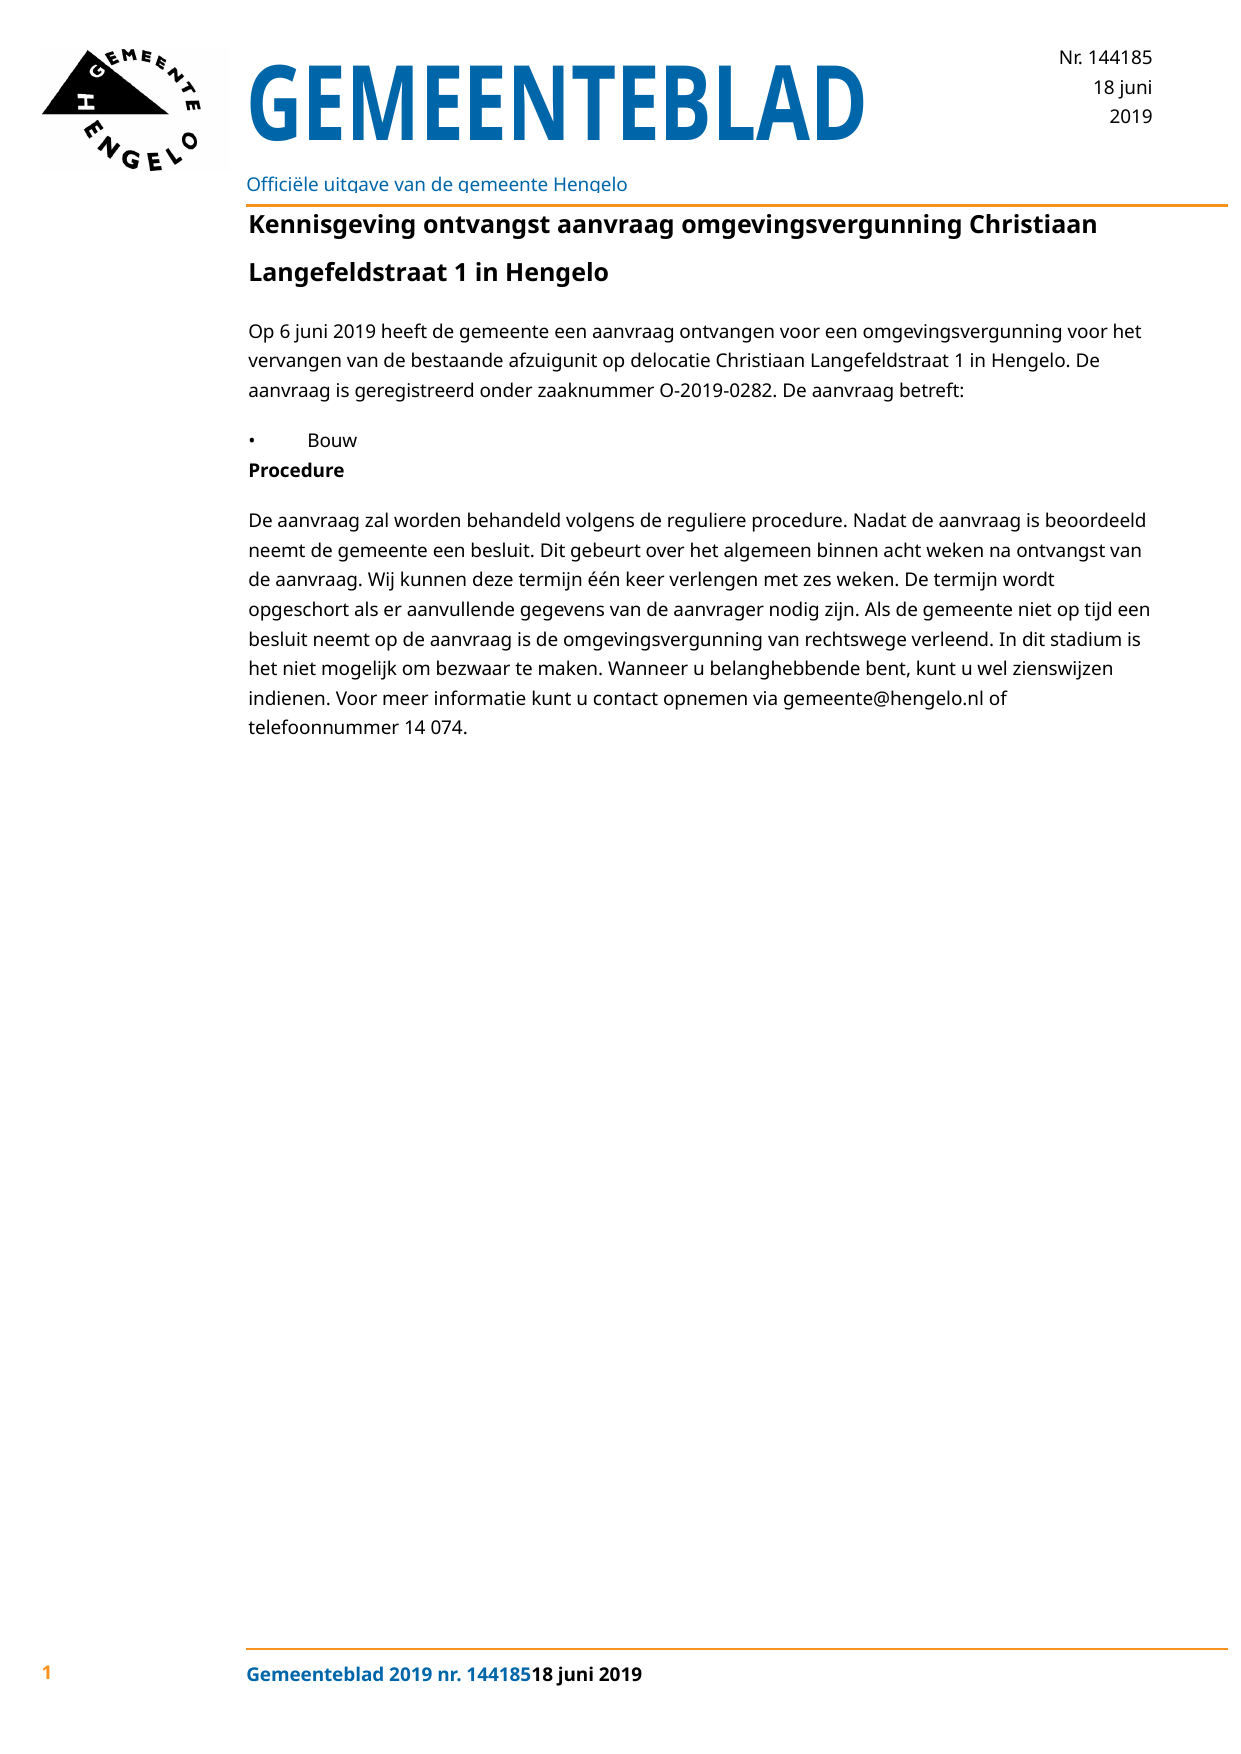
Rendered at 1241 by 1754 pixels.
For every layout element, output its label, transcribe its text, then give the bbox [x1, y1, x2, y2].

picture [41, 47, 231, 172]
text Op 6 juni 2019 heeft de gemeente een aanvraag ontvangen voor een omgevingsvergunning voor het vervangen van de bestaande afzuigunit op delocatie Christiaan Langefeldstraat 1 in Hengelo. De aanvraag is geregistreerd onder zaaknummer O-2019-0282. De aanvraag betreft: [248, 318, 1152, 403]
list Bouw [248, 427, 1152, 453]
text Procedure [248, 457, 1152, 483]
text Kennisgeving ontvangst aanvraag omgevingsvergunning Christiaan Langefeldstraat 1 in Hengelo [248, 207, 1152, 288]
text De aanvraag zal worden behandeld volgens de reguliere procedure. Nadat de aanvraag is beoordeeld neemt de gemeente een besluit. Dit gebeurt over het algemeen binnen acht weken na ontvangst van de aanvraag. Wij kunnen deze termijn één keer verlengen met zes weken. De termijn wordt opgeschort als er aanvullende gegevens van de aanvrager nodig zijn. Als de gemeente niet op tijd een besluit neemt op de aanvraag is de omgevingsvergunning van rechtswege verleend. In dit stadium is het niet mogelijk om bezwaar te maken. Wanneer u belanghebbende bent, kunt u wel zienswijzen indienen. Voor meer informatie kunt u contact opnemen via gemeente@hengelo.nl of telefoonnummer 14 074. [248, 507, 1152, 740]
